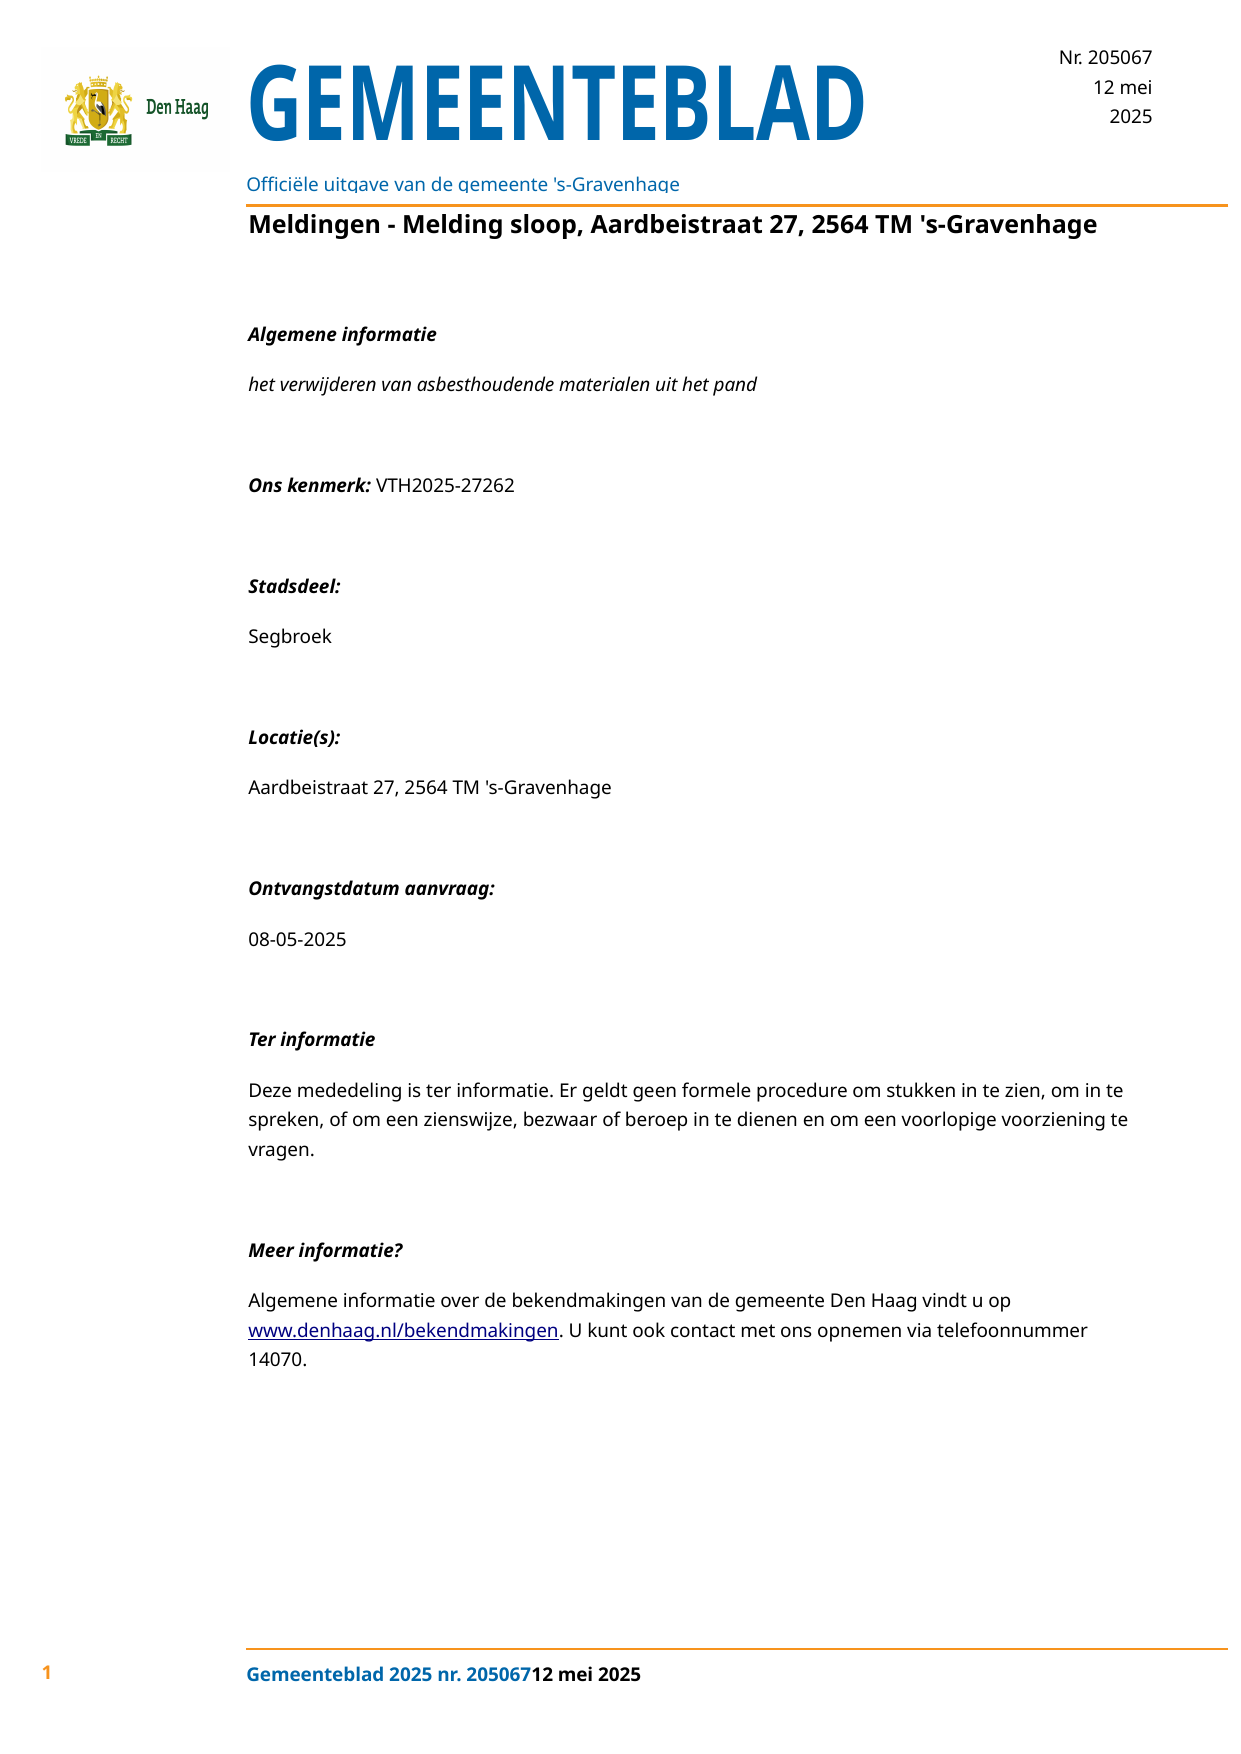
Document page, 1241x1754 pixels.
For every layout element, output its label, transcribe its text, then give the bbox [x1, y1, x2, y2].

text 08-05-2025 [248, 926, 1152, 951]
text Deze mededeling is ter informatie. Er geldt geen formele procedure om stukken in te zien, om in te spreken, of om een zienswijze, bezwaar of beroep in te dienen en om een voorlopige voorziening te vragen. [248, 1077, 1152, 1162]
text Algemene informatie over de bekendmakingen van de gemeente Den Haag vindt u op www.denhaag.nl/bekendmakingen. U kunt ook contact met ons opnemen via telefoonnummer 14070. [248, 1287, 1152, 1372]
text Meldingen - Melding sloop, Aardbeistraat 27, 2564 TM 's-Gravenhage [248, 207, 1152, 241]
text Ter informatie [248, 1027, 1152, 1052]
text Locatie(s): [248, 724, 1152, 750]
text het verwijderen van asbesthoudende materialen uit het pand [248, 371, 1152, 397]
text Aardbeistraat 27, 2564 TM 's-Gravenhage [248, 774, 1152, 800]
text Stadsdeel: [248, 573, 1152, 598]
text Ons kenmerk: VTH2025-27262 [248, 472, 1152, 498]
text Segbroek [248, 623, 1152, 649]
picture [41, 47, 231, 172]
text Ontvangstdatum aanvraag: [248, 875, 1152, 901]
text Meer informatie? [248, 1237, 1152, 1263]
text Algemene informatie [248, 321, 1152, 346]
